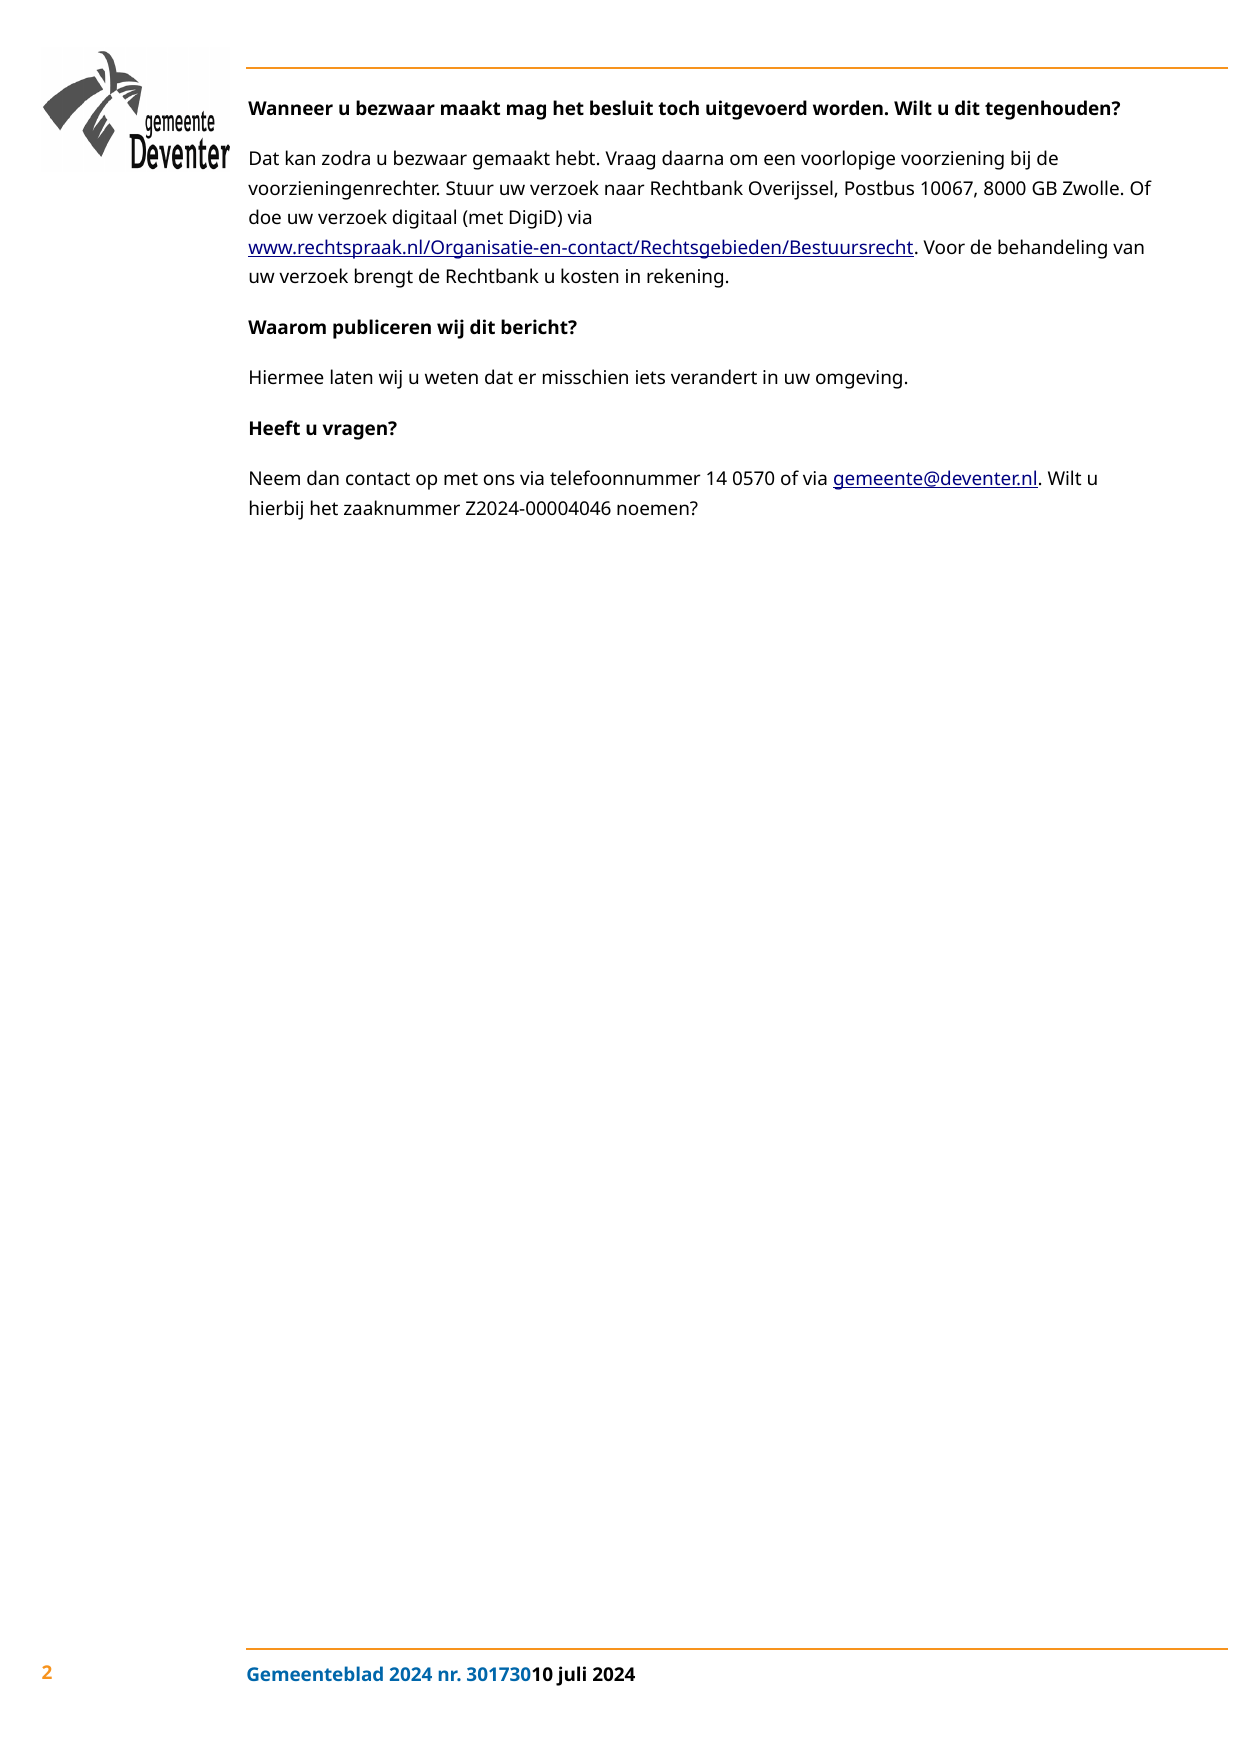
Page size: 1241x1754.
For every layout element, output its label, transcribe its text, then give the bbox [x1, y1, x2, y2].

text Dat kan zodra u bezwaar gemaakt hebt. Vraag daarna om een voorlopige voorziening bij de voorzieningenrechter. Stuur uw verzoek naar Rechtbank Overijssel, Postbus 10067, 8000 GB Zwolle. Of doe uw verzoek digitaal (met DigiD) via www.rechtspraak.nl/Organisatie-en-contact/Rechtsgebieden/Bestuursrecht. Voor de behandeling van uw verzoek brengt de Rechtbank u kosten in rekening. [248, 145, 1152, 289]
text Wanneer u bezwaar maakt mag het besluit toch uitgevoerd worden. Wilt u dit tegenhouden? [248, 95, 1152, 121]
picture [41, 47, 231, 172]
text Hiermee laten wij u weten dat er misschien iets verandert in uw omgeving. [248, 364, 1152, 390]
text Neem dan contact op met ons via telefoonnummer 14 0570 of via gemeente@deventer.nl. Wilt u hierbij het zaaknummer Z2024-00004046 noemen? [248, 465, 1152, 521]
text Heeft u vragen? [248, 415, 1152, 441]
text Waarom publiceren wij dit bericht? [248, 314, 1152, 340]
